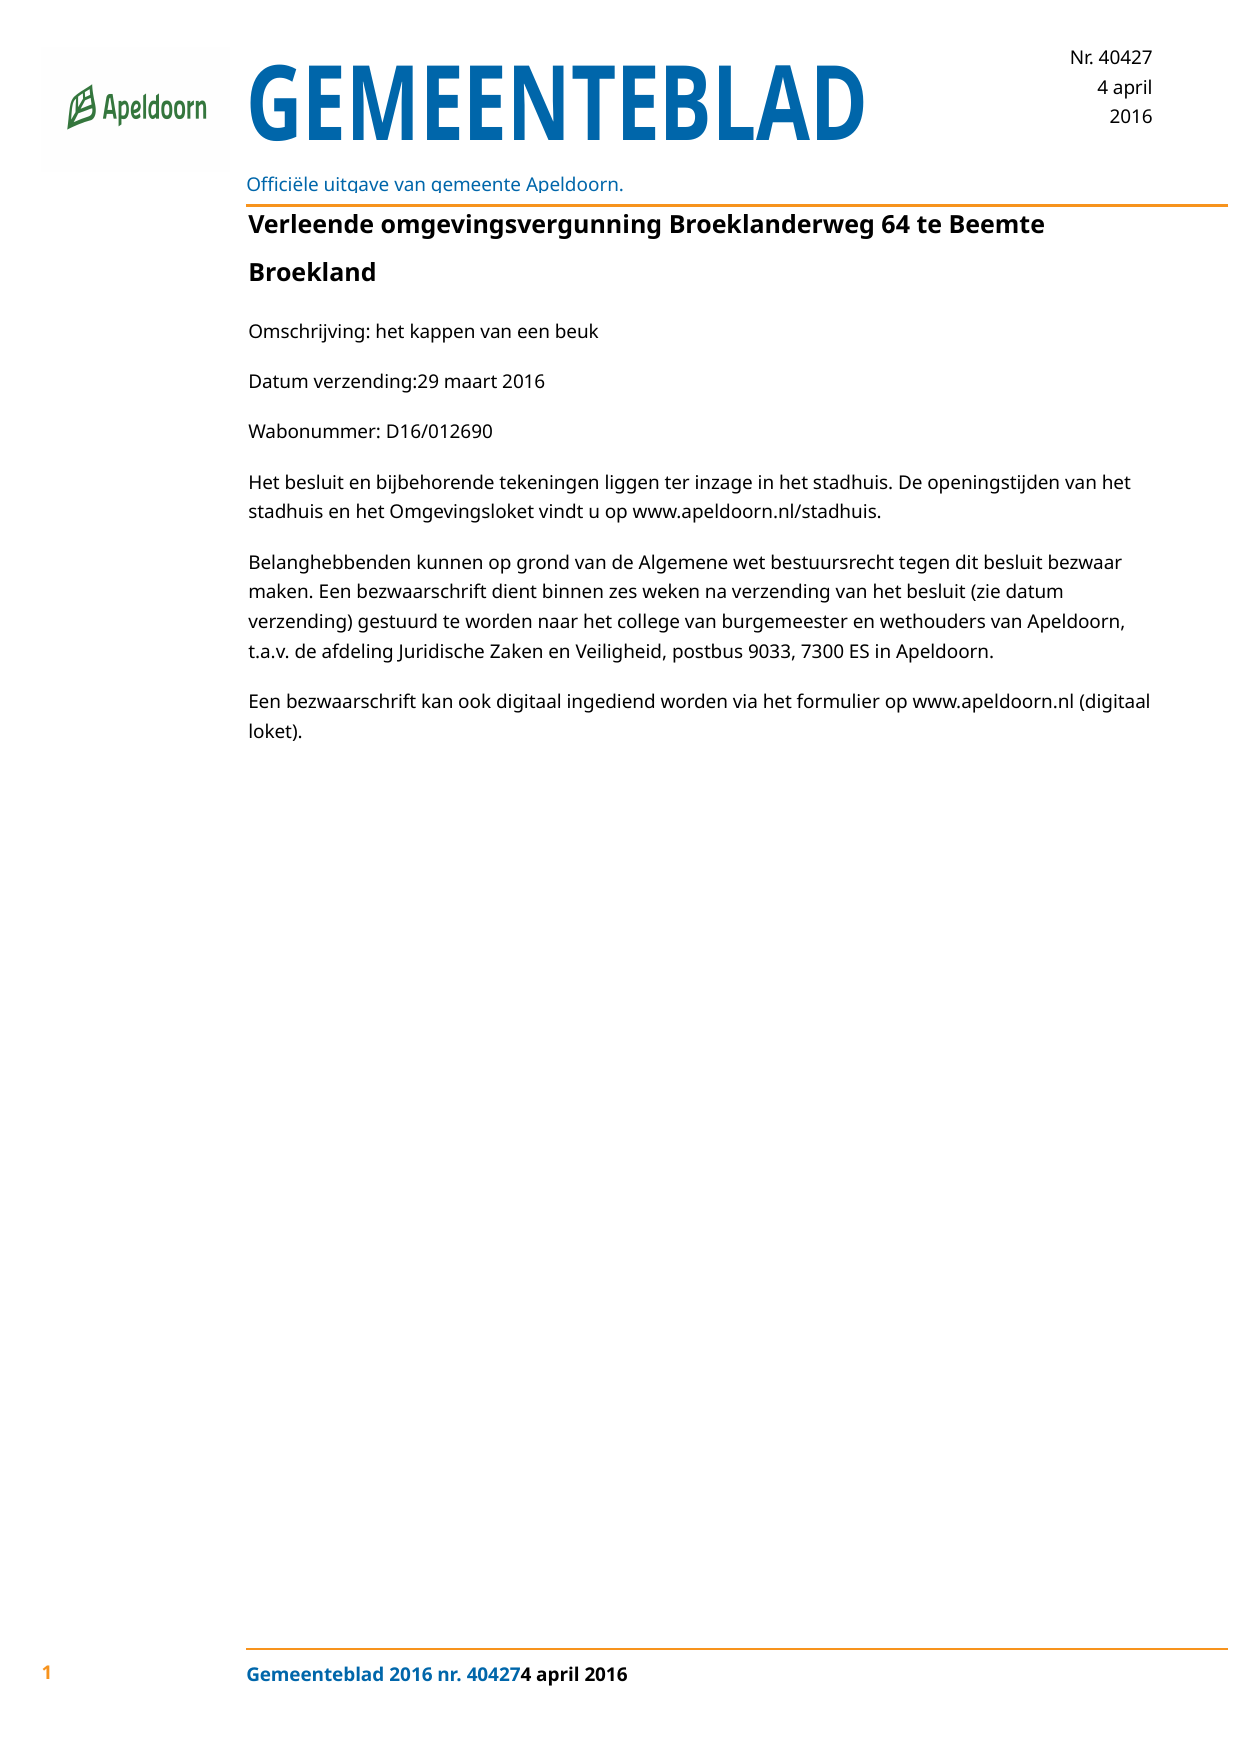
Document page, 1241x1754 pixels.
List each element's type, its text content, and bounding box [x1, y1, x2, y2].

text Belanghebbenden kunnen op grond van de Algemene wet bestuursrecht tegen dit besluit bezwaar maken. Een bezwaarschrift dient binnen zes weken na verzending van het besluit (zie datum verzending) gestuurd te worden naar het college van burgemeester en wethouders van Apeldoorn, t.a.v. de afdeling Juridische Zaken en Veiligheid, postbus 9033, 7300 ES in Apeldoorn. [248, 549, 1152, 664]
text Verleende omgevingsvergunning Broeklanderweg 64 te Beemte Broekland [248, 207, 1152, 288]
picture [41, 47, 231, 172]
text Het besluit en bijbehorende tekeningen liggen ter inzage in het stadhuis. De openingstijden van het stadhuis en het Omgevingsloket vindt u op www.apeldoorn.nl/stadhuis. [248, 469, 1152, 524]
text Wabonummer: D16/012690 [248, 419, 1152, 444]
text Een bezwaarschrift kan ook digitaal ingediend worden via het formulier op www.apeldoorn.nl (digitaal loket). [248, 688, 1152, 744]
text Datum verzending:29 maart 2016 [248, 368, 1152, 394]
text Omschrijving: het kappen van een beuk [248, 318, 1152, 344]
